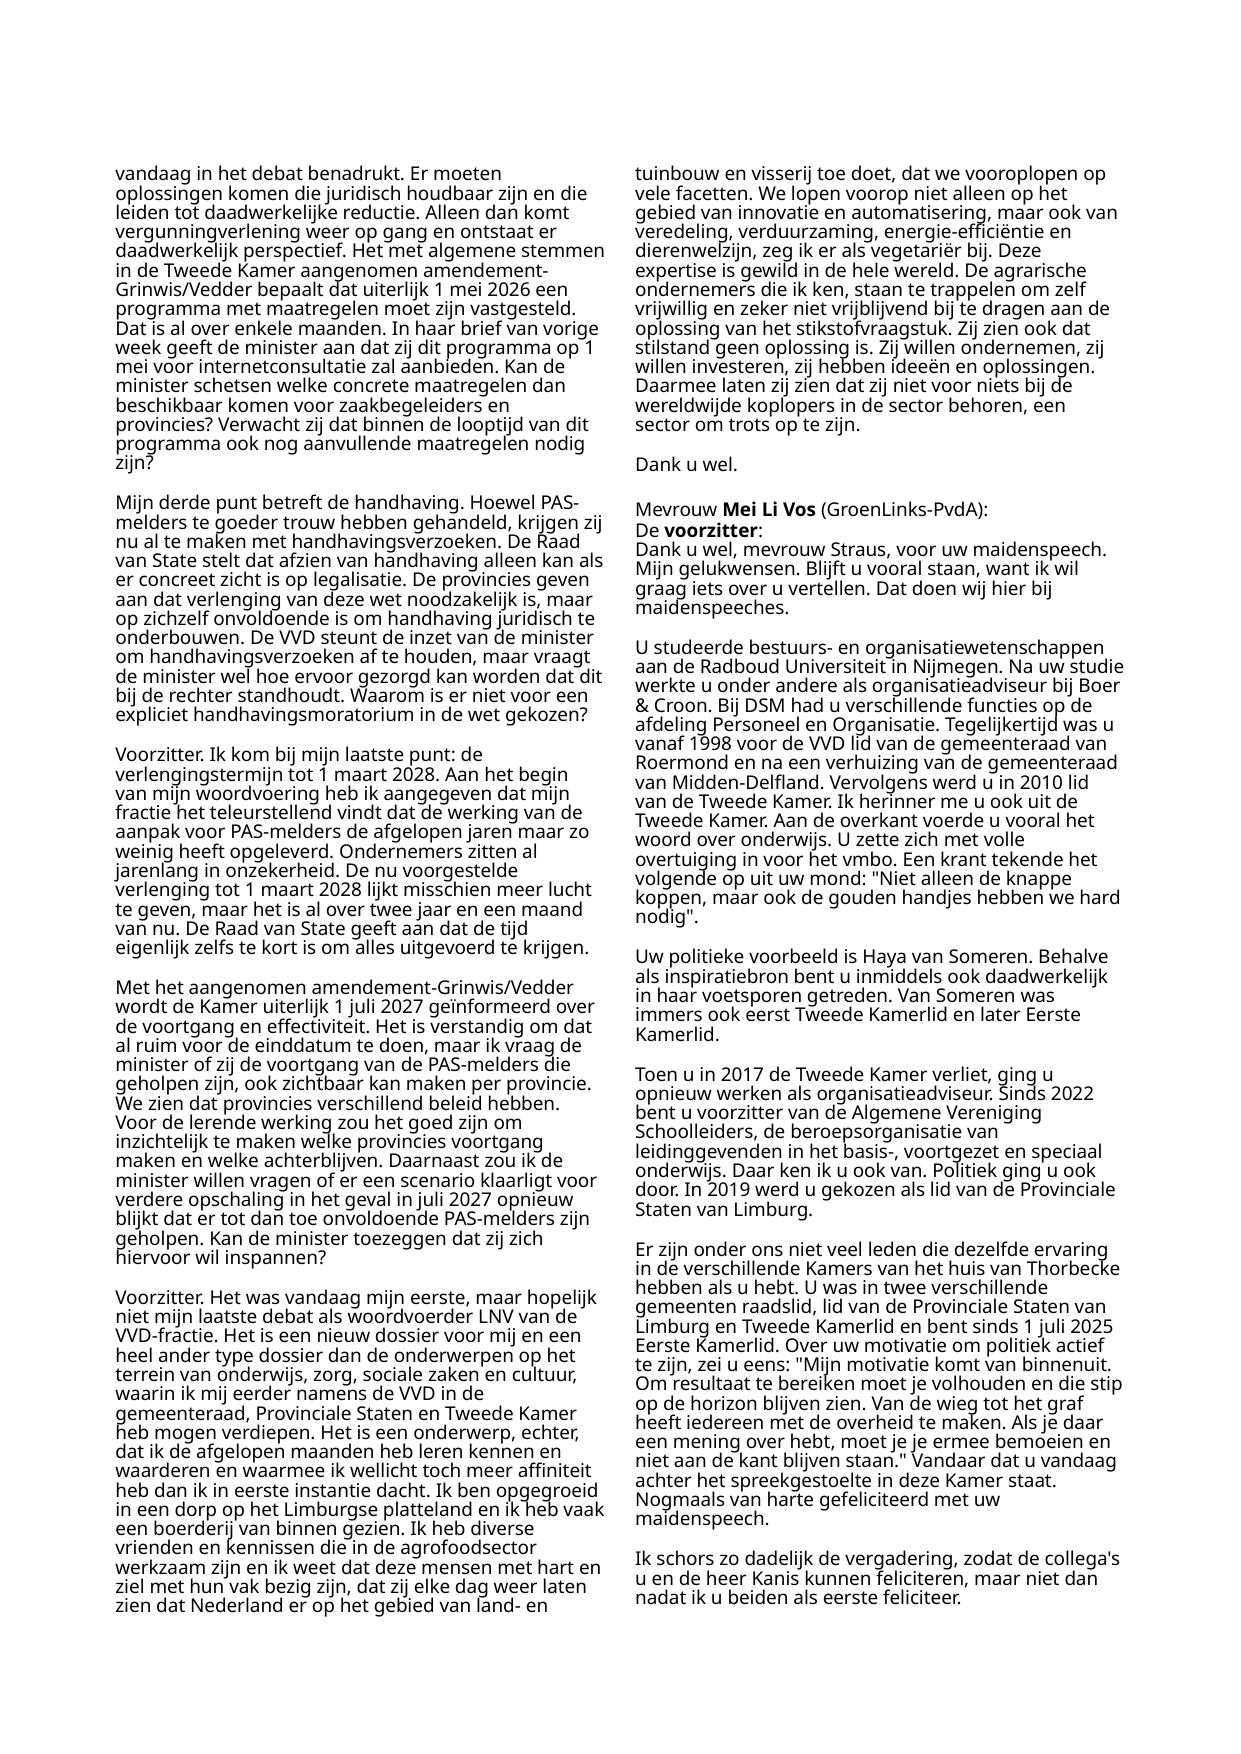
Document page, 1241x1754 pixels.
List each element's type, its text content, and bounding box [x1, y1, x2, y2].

text Ik schors zo dadelijk de vergadering, zodat de collega's u en de heer Kanis kunnen feliciteren, maar niet dan nadat ik u beiden als eerste feliciteer. [635, 1550, 1125, 1608]
text Er zijn onder ons niet veel leden die dezelfde ervaring in de verschillende Kamers van het huis van Thorbecke hebben als u hebt. U was in twee verschillende gemeenten raadslid, lid van de Provinciale Staten van Limburg en Tweede Kamerlid en bent sinds 1 juli 2025 Eerste Kamerlid. Over uw motivatie om politiek actief te zijn, zei u eens: "Mijn motivatie komt van binnenuit. Om resultaat te bereiken moet je volhouden en die stip op de horizon blijven zien. Van de wieg tot het graf heeft iedereen met de overheid te maken. Als je daar een mening over hebt, moet je je ermee bemoeien en niet aan de kant blijven staan." Vandaar dat u vandaag achter het spreekgestoelte in deze Kamer staat. Nogmaals van harte gefeliciteerd met uw maidenspeech. [635, 1241, 1125, 1529]
text Met het aangenomen amendement-Grinwis/Vedder wordt de Kamer uiterlijk 1 juli 2027 geïnformeerd over de voortgang en effectiviteit. Het is verstandig om dat al ruim voor de einddatum te doen, maar ik vraag de minister of zij de voortgang van de PAS-melders die geholpen zijn, ook zichtbaar kan maken per provincie. We zien dat provincies verschillend beleid hebben. Voor de lerende werking zou het goed zijn om inzichtelijk te maken welke provincies voortgang maken en welke achterblijven. Daarnaast zou ik de minister willen vragen of er een scenario klaarligt voor verdere opschaling in het geval in juli 2027 opnieuw blijkt dat er tot dan toe onvoldoende PAS-melders zijn geholpen. Kan de minister toezeggen dat zij zich hiervoor wil inspannen? [115, 979, 605, 1268]
text tuinbouw en visserij toe doet, dat we vooroplopen op vele facetten. We lopen voorop niet alleen op het gebied van innovatie en automatisering, maar ook van veredeling, verduurzaming, energie-efficiëntie en dierenwelzijn, zeg ik er als vegetariër bij. Deze expertise is gewild in de hele wereld. De agrarische ondernemers die ik ken, staan te trappelen om zelf vrijwillig en zeker niet vrijblijvend bij te dragen aan de oplossing van het stikstofvraagstuk. Zij zien ook dat stilstand geen oplossing is. Zij willen ondernemen, zij willen investeren, zij hebben ideeën en oplossingen. Daarmee laten zij zien dat zij niet voor niets bij de wereldwijde koplopers in de sector behoren, een sector om trots op te zijn. [635, 165, 1125, 435]
text Mevrouw Mei Li Vos (GroenLinks-PvdA): [635, 496, 1125, 522]
text De voorzitter: [635, 522, 1125, 541]
text Uw politieke voorbeeld is Haya van Someren. Behalve als inspiratiebron bent u inmiddels ook daadwerkelijk in haar voetsporen getreden. Van Someren was immers ook eerst Tweede Kamerlid en later Eerste Kamerlid. [635, 948, 1125, 1045]
text Dank u wel, mevrouw Straus, voor uw maidenspeech. Mijn gelukwensen. Blijft u vooral staan, want ik wil graag iets over u vertellen. Dat doen wij hier bij maidenspeeches. [635, 541, 1125, 618]
text Dank u wel. [635, 456, 1125, 475]
text Mijn derde punt betreft de handhaving. Hoewel PAS-melders te goeder trouw hebben gehandeld, krijgen zij nu al te maken met handhavingsverzoeken. De Raad van State stelt dat afzien van handhaving alleen kan als er concreet zicht is op legalisatie. De provincies geven aan dat verlenging van deze wet noodzakelijk is, maar op zichzelf onvoldoende is om handhaving juridisch te onderbouwen. De VVD steunt de inzet van de minister om handhavingsverzoeken af te houden, maar vraagt de minister wel hoe ervoor gezorgd kan worden dat dit bij de rechter standhoudt. Waarom is er niet voor een expliciet handhavingsmoratorium in de wet gekozen? [115, 494, 605, 726]
text U studeerde bestuurs- en organisatiewetenschappen aan de Radboud Universiteit in Nijmegen. Na uw studie werkte u onder andere als organisatieadviseur bij Boer & Croon. Bij DSM had u verschillende functies op de afdeling Personeel en Organisatie. Tegelijkertijd was u vanaf 1998 voor de VVD lid van de gemeenteraad van Roermond en na een verhuizing van de gemeenteraad van Midden-Delfland. Vervolgens werd u in 2010 lid van de Tweede Kamer. Ik herinner me u ook uit de Tweede Kamer. Aan de overkant voerde u vooral het woord over onderwijs. U zette zich met volle overtuiging in voor het vmbo. Een krant tekende het volgende op uit uw mond: "Niet alleen de knappe koppen, maar ook de gouden handjes hebben we hard nodig". [635, 639, 1125, 928]
text Toen u in 2017 de Tweede Kamer verliet, ging u opnieuw werken als organisatieadviseur. Sinds 2022 bent u voorzitter van de Algemene Vereniging Schoolleiders, de beroepsorganisatie van leidinggevenden in het basis-, voortgezet en speciaal onderwijs. Daar ken ik u ook van. Politiek ging u ook door. In 2019 werd u gekozen als lid van de Provinciale Staten van Limburg. [635, 1066, 1125, 1220]
text Voorzitter. Het was vandaag mijn eerste, maar hopelijk niet mijn laatste debat als woordvoerder LNV van de VVD-fractie. Het is een nieuw dossier voor mij en een heel ander type dossier dan de onderwerpen op het terrein van onderwijs, zorg, sociale zaken en cultuur, waarin ik mij eerder namens de VVD in de gemeenteraad, Provinciale Staten en Tweede Kamer heb mogen verdiepen. Het is een onderwerp, echter, dat ik de afgelopen maanden heb leren kennen en waarderen en waarmee ik wellicht toch meer affiniteit heb dan ik in eerste instantie dacht. Ik ben opgegroeid in een dorp op het Limburgse platteland en ik heb vaak een boerderij van binnen gezien. Ik heb diverse vrienden en kennissen die in de agrofoodsector werkzaam zijn en ik weet dat deze mensen met hart en ziel met hun vak bezig zijn, dat zij elke dag weer laten zien dat Nederland er op het gebied van land- en [115, 1289, 605, 1616]
text vandaag in het debat benadrukt. Er moeten oplossingen komen die juridisch houdbaar zijn en die leiden tot daadwerkelijke reductie. Alleen dan komt vergunningverlening weer op gang en ontstaat er daadwerkelijk perspectief. Het met algemene stemmen in de Tweede Kamer aangenomen amendement-Grinwis/Vedder bepaalt dat uiterlijk 1 mei 2026 een programma met maatregelen moet zijn vastgesteld. Dat is al over enkele maanden. In haar brief van vorige week geeft de minister aan dat zij dit programma op 1 mei voor internetconsultatie zal aanbieden. Kan de minister schetsen welke concrete maatregelen dan beschikbaar komen voor zaakbegeleiders en provincies? Verwacht zij dat binnen de looptijd van dit programma ook nog aanvullende maatregelen nodig zijn? [115, 165, 605, 474]
text Voorzitter. Ik kom bij mijn laatste punt: de verlengingstermijn tot 1 maart 2028. Aan het begin van mijn woordvoering heb ik aangegeven dat mijn fractie het teleurstellend vindt dat de werking van de aanpak voor PAS-melders de afgelopen jaren maar zo weinig heeft opgeleverd. Ondernemers zitten al jarenlang in onzekerheid. De nu voorgestelde verlenging tot 1 maart 2028 lijkt misschien meer lucht te geven, maar het is al over twee jaar en een maand van nu. De Raad van State geeft aan dat de tijd eigenlijk zelfs te kort is om alles uitgevoerd te krijgen. [115, 746, 605, 958]
